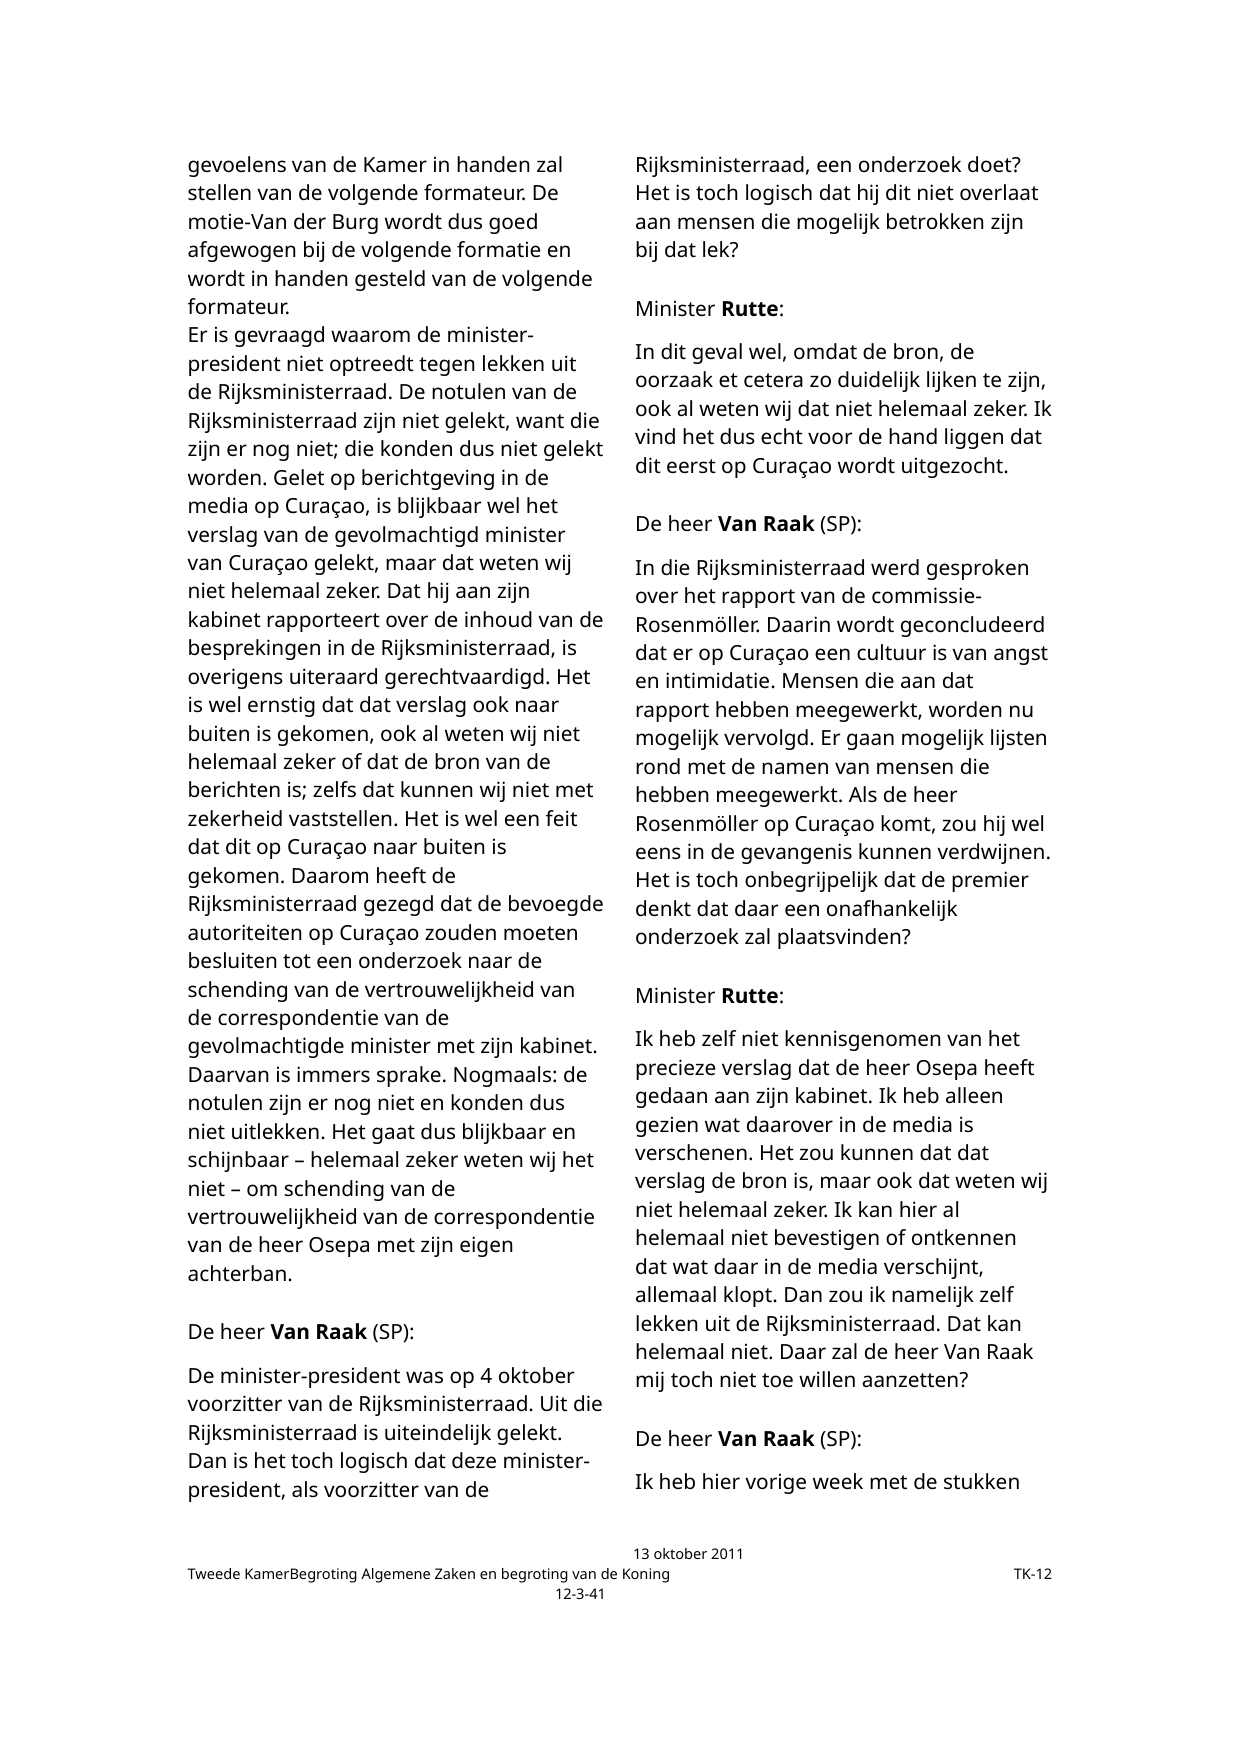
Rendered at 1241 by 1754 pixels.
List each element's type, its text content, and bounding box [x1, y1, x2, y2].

text Minister Rutte: [635, 294, 1053, 322]
text Rijksministerraad, een onderzoek doet? Het is toch logisch dat hij dit niet overlaat aan mensen die mogelijk betrokken zijn bij dat lek? [635, 150, 1053, 264]
text De heer Van Raak (SP): [635, 509, 1053, 538]
text De heer Van Raak (SP): [635, 1424, 1053, 1452]
text In die Rijksministerraad werd gesproken over het rapport van de commissie-Rosenmöller. Daarin wordt geconcludeerd dat er op Curaçao een cultuur is van angst en intimidatie. Mensen die aan dat rapport hebben meegewerkt, worden nu mogelijk vervolgd. Er gaan mogelijk lijsten rond met de namen van mensen die hebben meegewerkt. Als de heer Rosenmöller op Curaçao komt, zou hij wel eens in de gevangenis kunnen verdwijnen. Het is toch onbegrijpelijk dat de premier denkt dat daar een onafhankelijk onderzoek zal plaatsvinden? [635, 553, 1053, 951]
text De heer Van Raak (SP): [187, 1317, 605, 1346]
text De minister-president was op 4 oktober voorzitter van de Rijksministerraad. Uit die Rijksministerraad is uiteindelijk gelekt. Dan is het toch logisch dat deze minister-president, als voorzitter van de [187, 1361, 605, 1503]
text In dit geval wel, omdat de bron, de oorzaak et cetera zo duidelijk lijken te zijn, ook al weten wij dat niet helemaal zeker. Ik vind het dus echt voor de hand liggen dat dit eerst op Curaçao wordt uitgezocht. [635, 337, 1053, 479]
text gevoelens van de Kamer in handen zal stellen van de volgende formateur. De motie-Van der Burg wordt dus goed afgewogen bij de volgende formatie en wordt in handen gesteld van de volgende formateur. [187, 150, 605, 321]
text Minister Rutte: [635, 981, 1053, 1009]
text Ik heb hier vorige week met de stukken [635, 1467, 1053, 1496]
text Ik heb zelf niet kennisgenomen van het precieze verslag dat de heer Osepa heeft gedaan aan zijn kabinet. Ik heb alleen gezien wat daarover in de media is verschenen. Het zou kunnen dat dat verslag de bron is, maar ook dat weten wij niet helemaal zeker. Ik kan hier al helemaal niet bevestigen of ontkennen dat wat daar in de media verschijnt, allemaal klopt. Dan zou ik namelijk zelf lekken uit de Rijksministerraad. Dat kan helemaal niet. Daar zal de heer Van Raak mij toch niet toe willen aanzetten? [635, 1024, 1053, 1394]
text Er is gevraagd waarom de minister-president niet optreedt tegen lekken uit de Rijksministerraad. De notulen van de Rijksministerraad zijn niet gelekt, want die zijn er nog niet; die konden dus niet gelekt worden. Gelet op berichtgeving in de media op Curaçao, is blijkbaar wel het verslag van de gevolmachtigd minister van Curaçao gelekt, maar dat weten wij niet helemaal zeker. Dat hij aan zijn kabinet rapporteert over de inhoud van de besprekingen in de Rijksministerraad, is overigens uiteraard gerechtvaardigd. Het is wel ernstig dat dat verslag ook naar buiten is gekomen, ook al weten wij niet helemaal zeker of dat de bron van de berichten is; zelfs dat kunnen wij niet met zekerheid vaststellen. Het is wel een feit dat dit op Curaçao naar buiten is gekomen. Daarom heeft de Rijksministerraad gezegd dat de bevoegde autoriteiten op Curaçao zouden moeten besluiten tot een onderzoek naar de schending van de vertrouwelijkheid van de correspondentie van de gevolmachtigde minister met zijn kabinet. Daarvan is immers sprake. Nogmaals: de notulen zijn er nog niet en konden dus niet uitlekken. Het gaat dus blijkbaar en schijnbaar – helemaal zeker weten wij het niet – om schending van de vertrouwelijkheid van de correspondentie van de heer Osepa met zijn eigen achterban. [187, 321, 605, 1287]
